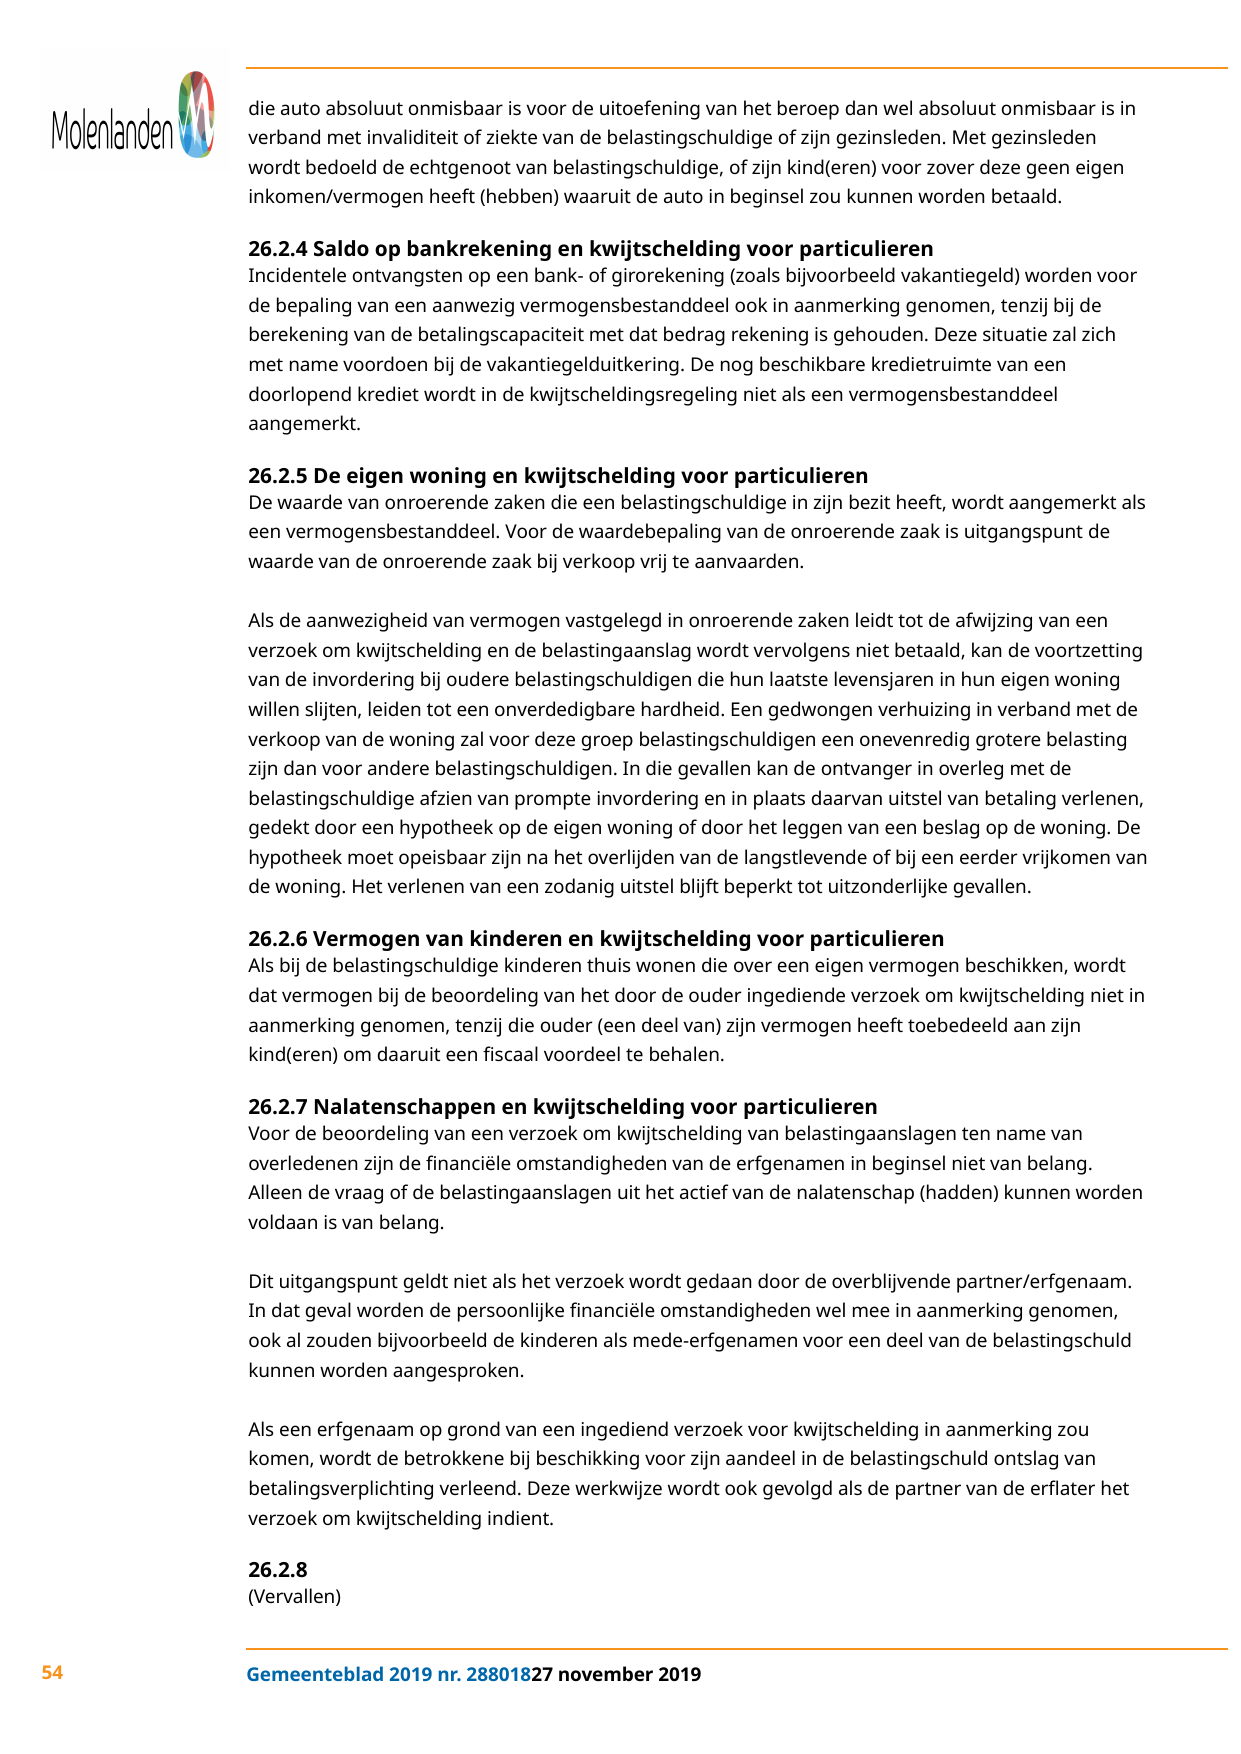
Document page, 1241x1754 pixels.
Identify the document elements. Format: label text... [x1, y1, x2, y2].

text Als de aanwezigheid van vermogen vastgelegd in onroerende zaken leidt tot de afwijzing van een verzoek om kwijtschelding en de belastingaanslag wordt vervolgens niet betaald, kan de voortzetting van de invordering bij oudere belastingschuldigen die hun laatste levensjaren in hun eigen woning willen slijten, leiden tot een onverdedigbare hardheid. Een gedwongen verhuizing in verband met de verkoop van de woning zal voor deze groep belastingschuldigen een onevenredig grotere belasting zijn dan voor andere belastingschuldigen. In die gevallen kan de ontvanger in overleg met de belastingschuldige afzien van prompte invordering en in plaats daarvan uitstel van betaling verlenen, gedekt door een hypotheek op de eigen woning of door het leggen van een beslag op de woning. De hypotheek moet opeisbaar zijn na het overlijden van de langstlevende of bij een eerder vrijkomen van de woning. Het verlenen van een zodanig uitstel blijft beperkt tot uitzonderlijke gevallen. [248, 607, 1152, 899]
text Dit uitgangspunt geldt niet als het verzoek wordt gedaan door de overblijvende partner/erfgenaam. In dat geval worden de persoonlijke financiële omstandigheden wel mee in aanmerking genomen, ook al zouden bijvoorbeeld de kinderen als mede-erfgenamen voor een deel van de belastingschuld kunnen worden aangesproken. [248, 1268, 1152, 1383]
text 26.2.8 [248, 1555, 1152, 1584]
text 26.2.5 De eigen woning en kwijtschelding voor particulieren [248, 461, 1152, 489]
text 26.2.4 Saldo op bankrekening en kwijtschelding voor particulieren [248, 234, 1152, 262]
text De waarde van onroerende zaken die een belastingschuldige in zijn bezit heeft, wordt aangemerkt als een vermogensbestanddeel. Voor de waardebepaling van de onroerende zaak is uitgangspunt de waarde van de onroerende zaak bij verkoop vrij te aanvaarden. [248, 489, 1152, 574]
text 26.2.6 Vermogen van kinderen en kwijtschelding voor particulieren [248, 924, 1152, 953]
text 26.2.7 Nalatenschappen en kwijtschelding voor particulieren [248, 1092, 1152, 1120]
text die auto absoluut onmisbaar is voor de uitoefening van het beroep dan wel absoluut onmisbaar is in verband met invaliditeit of ziekte van de belastingschuldige of zijn gezinsleden. Met gezinsleden wordt bedoeld de echtgenoot van belastingschuldige, of zijn kind(eren) voor zover deze geen eigen inkomen/vermogen heeft (hebben) waaruit de auto in beginsel zou kunnen worden betaald. [248, 95, 1152, 209]
text Voor de beoordeling van een verzoek om kwijtschelding van belastingaanslagen ten name van overledenen zijn de financiële omstandigheden van de erfgenamen in beginsel niet van belang. Alleen de vraag of de belastingaanslagen uit het actief van de nalatenschap (hadden) kunnen worden voldaan is van belang. [248, 1120, 1152, 1235]
picture [41, 47, 231, 172]
text Als bij de belastingschuldige kinderen thuis wonen die over een eigen vermogen beschikken, wordt dat vermogen bij de beoordeling van het door de ouder ingediende verzoek om kwijtschelding niet in aanmerking genomen, tenzij die ouder (een deel van) zijn vermogen heeft toebedeeld aan zijn kind(eren) om daaruit een fiscaal voordeel te behalen. [248, 953, 1152, 1067]
text (Vervallen) [248, 1584, 1152, 1609]
text Als een erfgenaam op grond van een ingediend verzoek voor kwijtschelding in aanmerking zou komen, wordt de betrokkene bij beschikking voor zijn aandeel in de belastingschuld ontslag van betalingsverplichting verleend. Deze werkwijze wordt ook gevolgd als de partner van de erflater het verzoek om kwijtschelding indient. [248, 1416, 1152, 1531]
text Incidentele ontvangsten op een bank- of girorekening (zoals bijvoorbeeld vakantiegeld) worden voor de bepaling van een aanwezig vermogensbestanddeel ook in aanmerking genomen, tenzij bij de berekening van de betalingscapaciteit met dat bedrag rekening is gehouden. Deze situatie zal zich met name voordoen bij de vakantiegelduitkering. De nog beschikbare kredietruimte van een doorlopend krediet wordt in de kwijtscheldingsregeling niet als een vermogensbestanddeel aangemerkt. [248, 262, 1152, 436]
